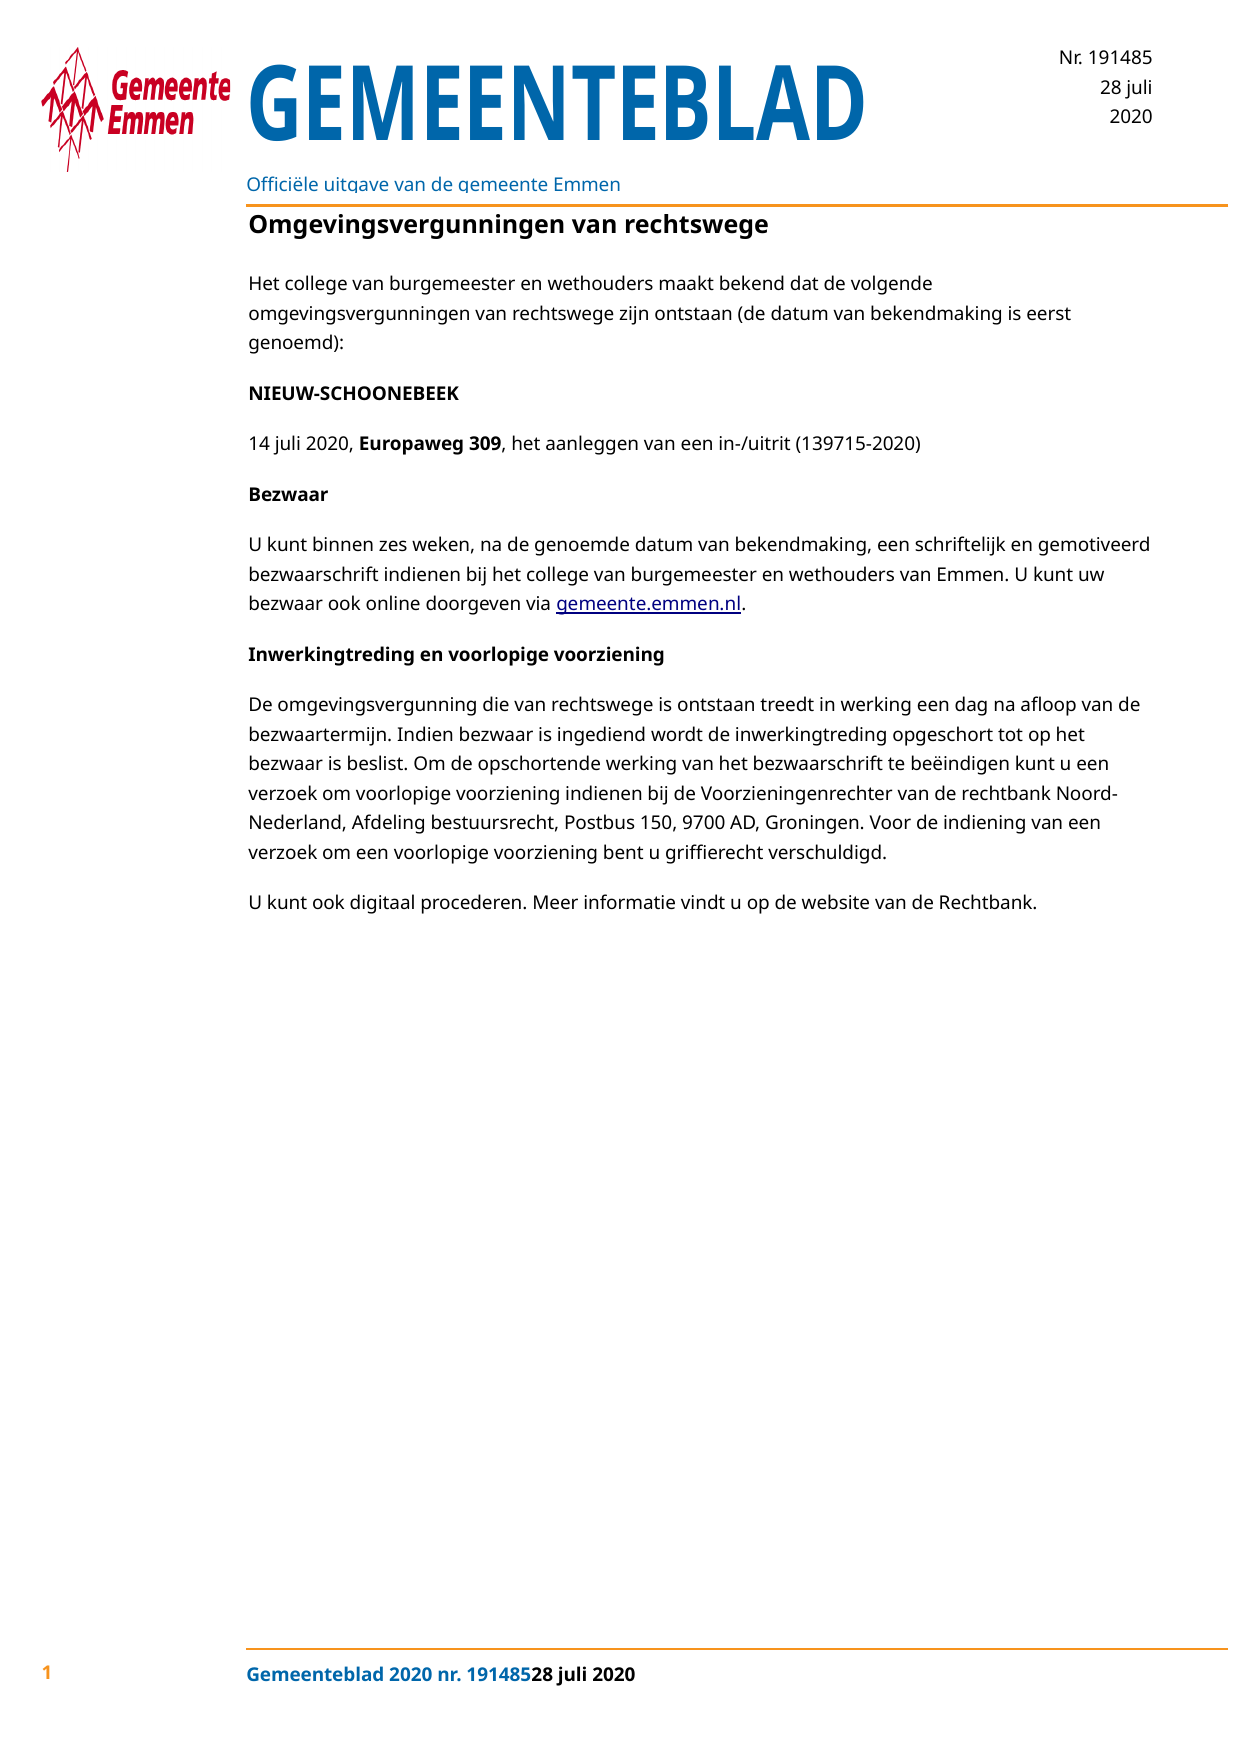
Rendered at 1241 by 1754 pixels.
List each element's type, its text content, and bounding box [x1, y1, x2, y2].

text Omgevingsvergunningen van rechtswege [248, 207, 1152, 241]
text NIEUW-SCHOONEBEEK [248, 380, 1152, 406]
text Inwerkingtreding en voorlopige voorziening [248, 641, 1152, 666]
text Bezwaar [248, 481, 1152, 506]
text Het college van burgemeester en wethouders maakt bekend dat de volgende omgevingsvergunningen van rechtswege zijn ontstaan (de datum van bekendmaking is eerst genoemd): [248, 270, 1152, 355]
text De omgevingsvergunning die van rechtswege is ontstaan treedt in werking een dag na afloop van de bezwaartermijn. Indien bezwaar is ingediend wordt de inwerkingtreding opgeschort tot op het bezwaar is beslist. Om de opschortende werking van het bezwaarschrift te beëindigen kunt u een verzoek om voorlopige voorziening indienen bij de Voorzieningenrechter van de rechtbank Noord-Nederland, Afdeling bestuursrecht, Postbus 150, 9700 AD, Groningen. Voor de indiening van een verzoek om een voorlopige voorziening bent u griffierecht verschuldigd. [248, 691, 1152, 865]
picture [41, 47, 231, 172]
text 14 juli 2020, Europaweg 309, het aanleggen van een in-/uitrit (139715-2020) [248, 430, 1152, 456]
text U kunt binnen zes weken, na de genoemde datum van bekendmaking, een schriftelijk en gemotiveerd bezwaarschrift indienen bij het college van burgemeester en wethouders van Emmen. U kunt uw bezwaar ook online doorgeven via gemeente.emmen.nl. [248, 531, 1152, 616]
text U kunt ook digitaal procederen. Meer informatie vindt u op de website van de Rechtbank. [248, 889, 1152, 915]
